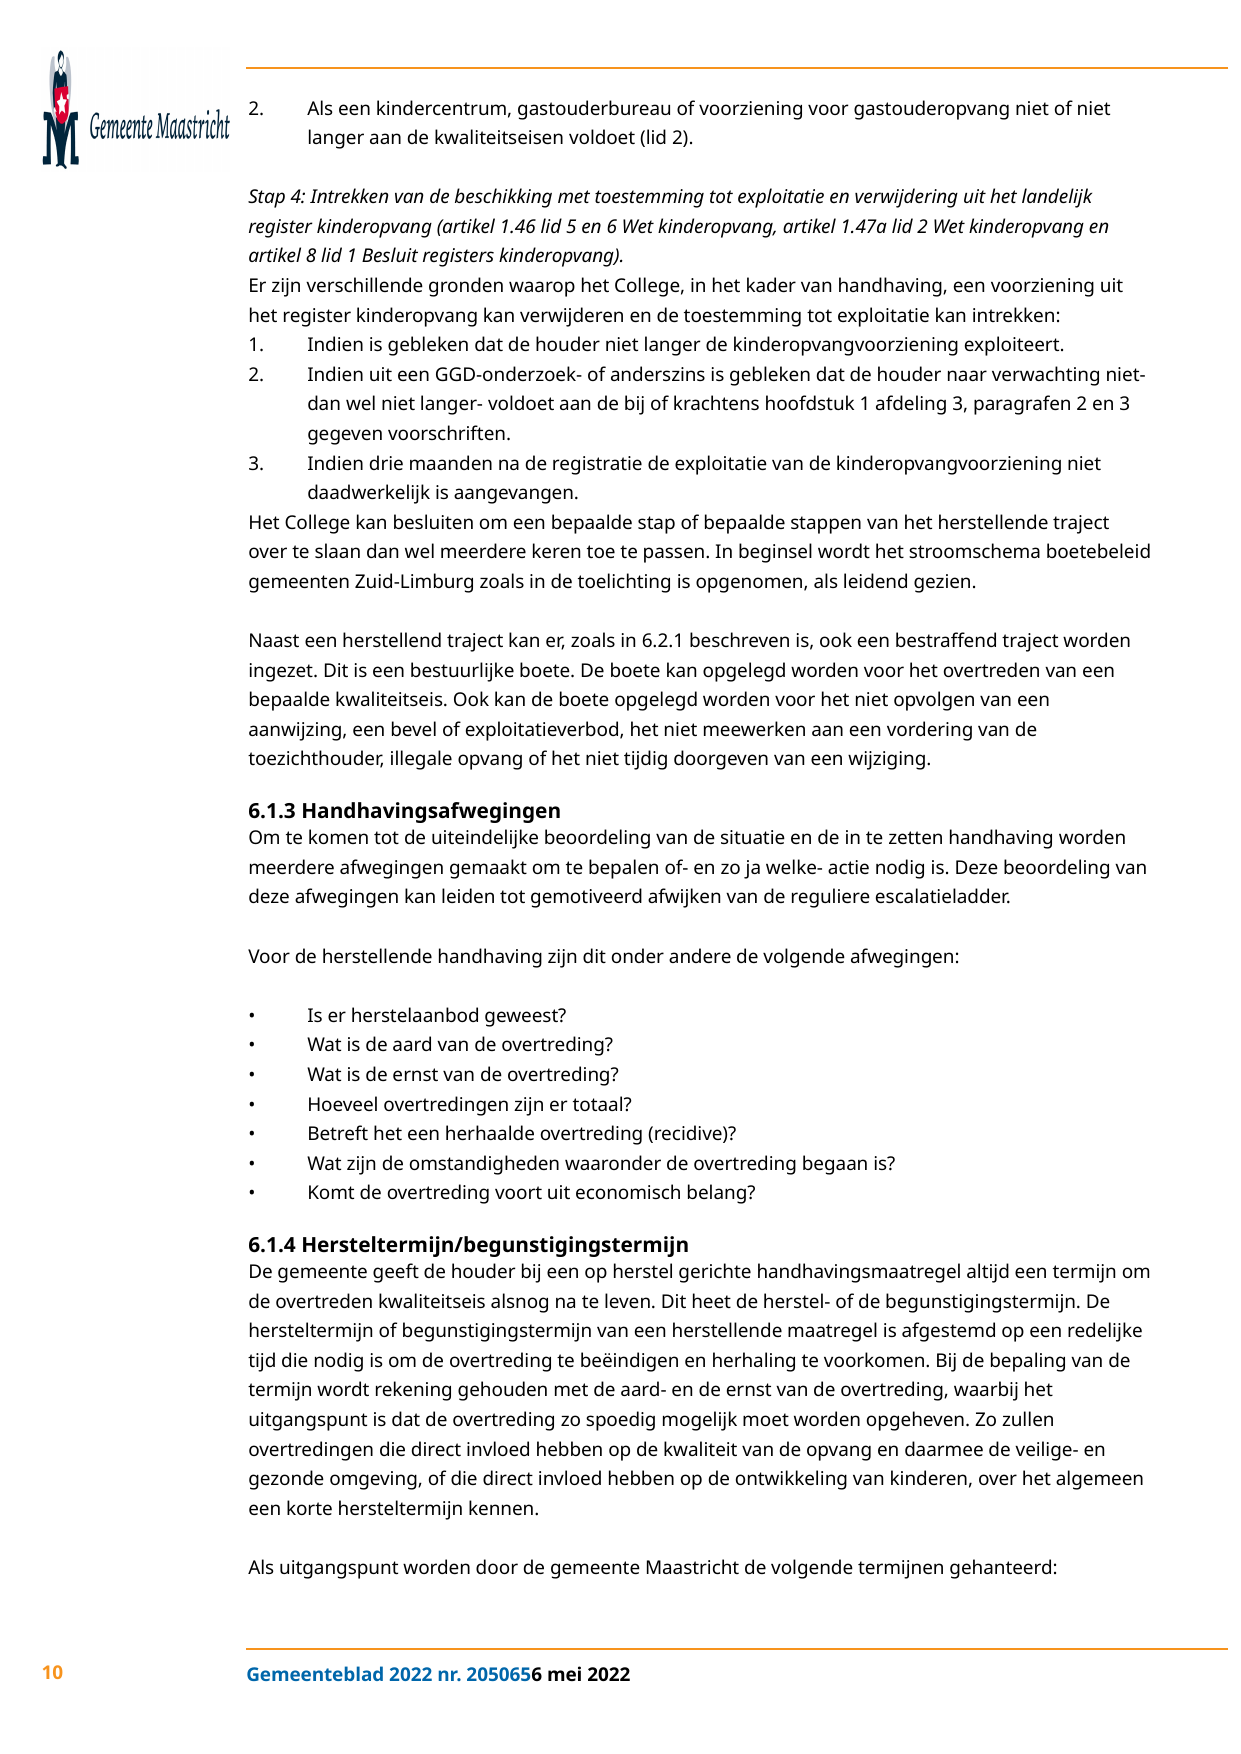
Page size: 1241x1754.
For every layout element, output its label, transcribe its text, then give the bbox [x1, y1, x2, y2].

text Om te komen tot de uiteindelijke beoordeling van de situatie en de in te zetten handhaving worden meerdere afwegingen gemaakt om te bepalen of- en zo ja welke- actie nodig is. Deze beoordeling van deze afwegingen kan leiden tot gemotiveerd afwijken van de reguliere escalatieladder. [248, 824, 1152, 909]
text Als uitgangspunt worden door de gemeente Maastricht de volgende termijnen gehanteerd: [248, 1554, 1152, 1580]
text 6.1.4 Hersteltermijn/begunstigingstermijn [248, 1230, 1152, 1258]
text Naast een herstellend traject kan er, zoals in 6.2.1 beschreven is, ook een bestraffend traject worden ingezet. Dit is een bestuurlijke boete. De boete kan opgelegd worden voor het overtreden van een bepaalde kwaliteitseis. Ook kan de boete opgelegd worden voor het niet opvolgen van een aanwijzing, een bevel of exploitatieverbod, het niet meewerken aan een vordering van de toezichthouder, illegale opvang of het niet tijdig doorgeven van een wijziging. [248, 627, 1152, 771]
text 6.1.3 Handhavingsafwegingen [248, 796, 1152, 824]
text De gemeente geeft de houder bij een op herstel gerichte handhavingsmaatregel altijd een termijn om de overtreden kwaliteitseis alsnog na te leven. Dit heet de herstel- of de begunstigingstermijn. De hersteltermijn of begunstigingstermijn van een herstellende maatregel is afgestemd op een redelijke tijd die nodig is om de overtreding te beëindigen en herhaling te voorkomen. Bij de bepaling van de termijn wordt rekening gehouden met de aard- en de ernst van de overtreding, waarbij het uitgangspunt is dat de overtreding zo spoedig mogelijk moet worden opgeheven. Zo zullen overtredingen die direct invloed hebben op de kwaliteit van de opvang en daarmee de veilige- en gezonde omgeving, of die direct invloed hebben op de ontwikkeling van kinderen, over het algemeen een korte hersteltermijn kennen. [248, 1258, 1152, 1521]
text Er zijn verschillende gronden waarop het College, in het kader van handhaving, een voorziening uit het register kinderopvang kan verwijderen en de toestemming tot exploitatie kan intrekken: [248, 272, 1152, 328]
list Betreft het een herhaalde overtreding (recidive)? [248, 1120, 1152, 1146]
list Hoeveel overtredingen zijn er totaal? [248, 1091, 1152, 1116]
text Het College kan besluiten om een bepaalde stap of bepaalde stappen van het herstellende traject over te slaan dan wel meerdere keren toe te passen. In beginsel wordt het stroomschema boetebeleid gemeenten Zuid-Limburg zoals in de toelichting is opgenomen, als leidend gezien. [248, 509, 1152, 594]
list Als een kindercentrum, gastouderbureau of voorziening voor gastouderopvang niet of niet langer aan de kwaliteitseisen voldoet (lid 2). [248, 95, 1152, 150]
list Komt de overtreding voort uit economisch belang? [248, 1179, 1152, 1205]
list Indien drie maanden na de registratie de exploitatie van de kinderopvangvoorziening niet daadwerkelijk is aangevangen. [248, 450, 1152, 505]
text Stap 4: Intrekken van de beschikking met toestemming tot exploitatie en verwijdering uit het landelijk register kinderopvang (artikel 1.46 lid 5 en 6 Wet kinderopvang, artikel 1.47a lid 2 Wet kinderopvang en artikel 8 lid 1 Besluit registers kinderopvang). [248, 183, 1152, 268]
list Wat is de ernst van de overtreding? [248, 1061, 1152, 1087]
list Indien is gebleken dat de houder niet langer de kinderopvangvoorziening exploiteert. [248, 331, 1152, 357]
list Wat is de aard van de overtreding? [248, 1032, 1152, 1057]
list Indien uit een GGD-onderzoek- of anderszins is gebleken dat de houder naar verwachting niet- dan wel niet langer- voldoet aan de bij of krachtens hoofdstuk 1 afdeling 3, paragrafen 2 en 3 gegeven voorschriften. [248, 361, 1152, 446]
list Is er herstelaanbod geweest? [248, 1002, 1152, 1028]
list Wat zijn de omstandigheden waaronder de overtreding begaan is? [248, 1150, 1152, 1176]
picture [41, 47, 231, 172]
text Voor de herstellende handhaving zijn dit onder andere de volgende afwegingen: [248, 943, 1152, 968]
